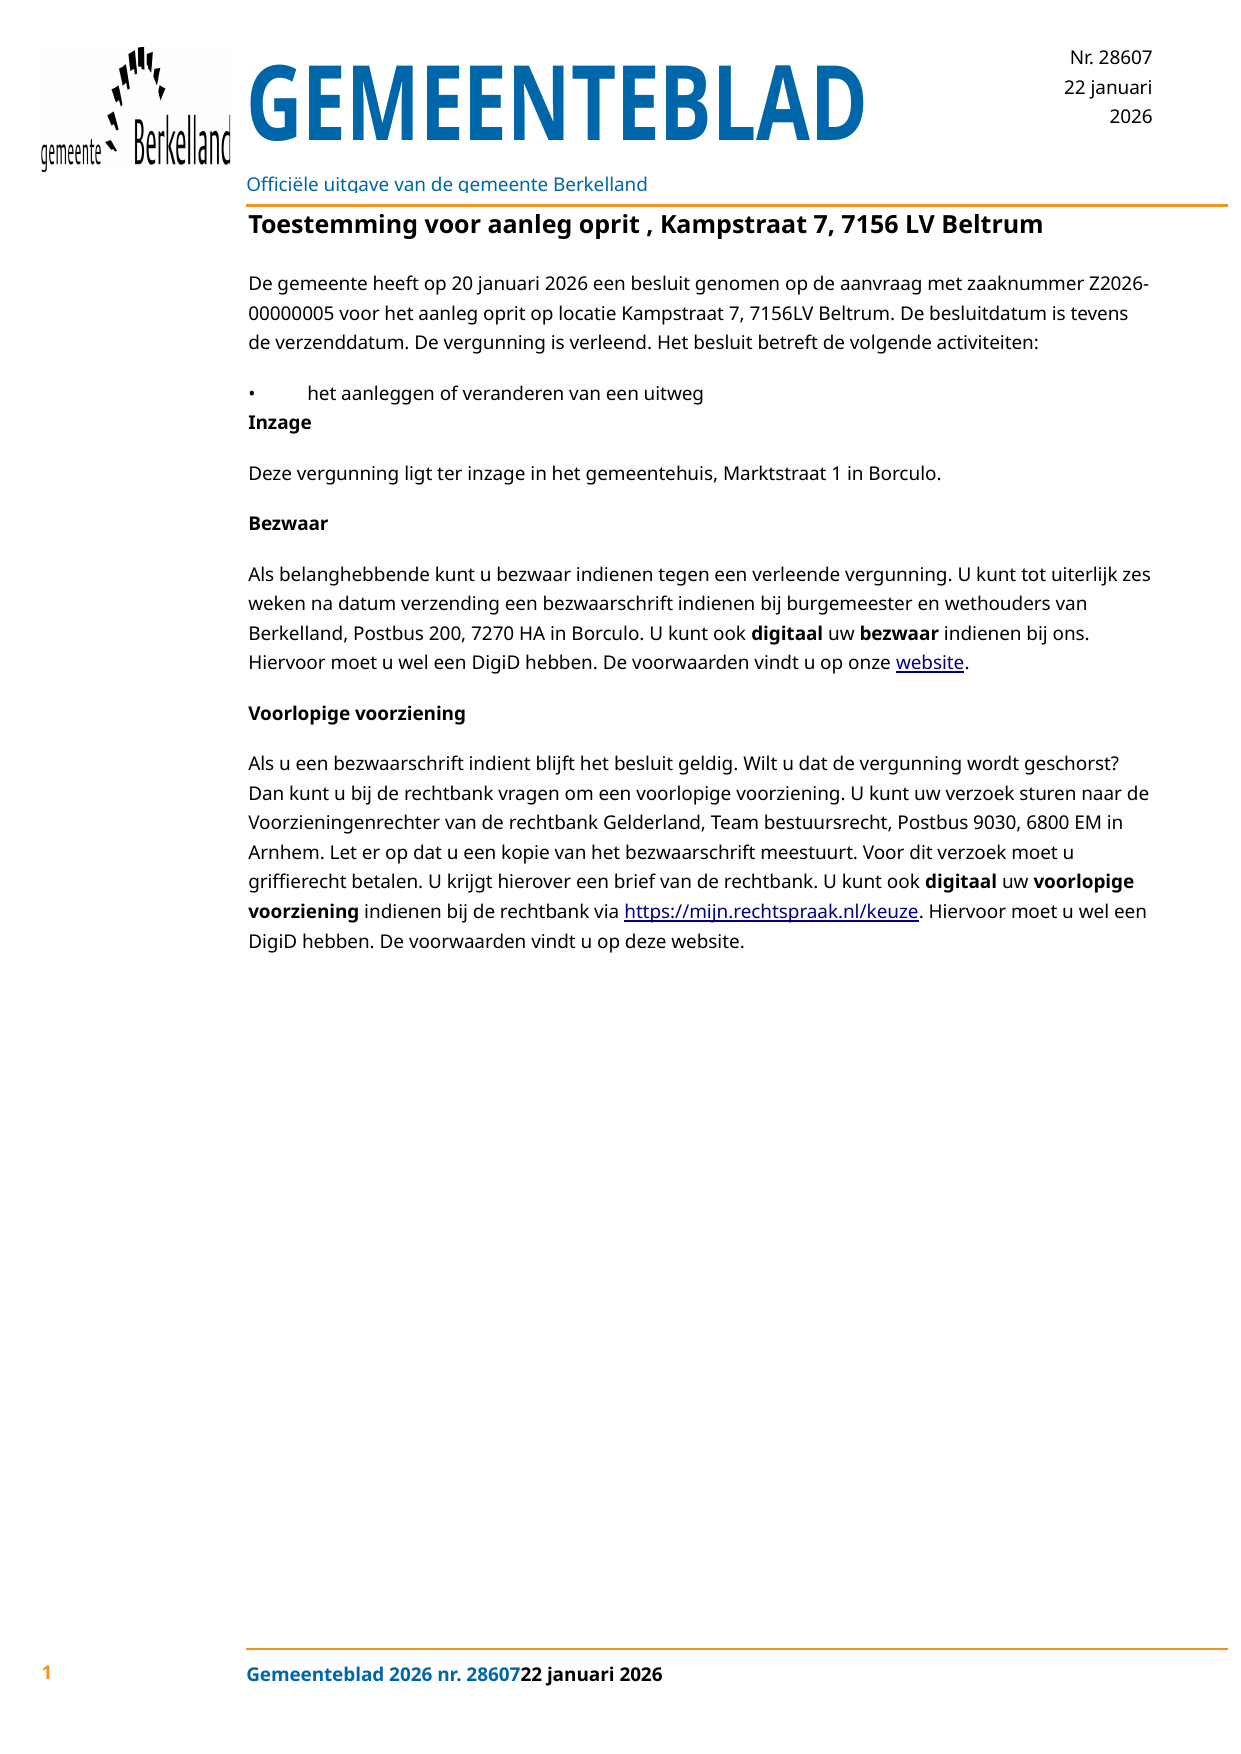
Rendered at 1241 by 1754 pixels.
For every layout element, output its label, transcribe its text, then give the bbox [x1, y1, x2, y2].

text Voorlopige voorziening [248, 700, 1152, 726]
text Toestemming voor aanleg oprit , Kampstraat 7, 7156 LV Beltrum [248, 207, 1152, 241]
text Als belanghebbende kunt u bezwaar indienen tegen een verleende vergunning. U kunt tot uiterlijk zes weken na datum verzending een bezwaarschrift indienen bij burgemeester en wethouders van Berkelland, Postbus 200, 7270 HA in Borculo. U kunt ook digitaal uw bezwaar indienen bij ons. Hiervoor moet u wel een DigiD hebben. De voorwaarden vindt u op onze website. [248, 561, 1152, 675]
text De gemeente heeft op 20 januari 2026 een besluit genomen op de aanvraag met zaaknummer Z2026-00000005 voor het aanleg oprit op locatie Kampstraat 7, 7156LV Beltrum. De besluitdatum is tevens de verzenddatum. De vergunning is verleend. Het besluit betreft de volgende activiteiten: [248, 270, 1152, 355]
list het aanleggen of veranderen van een uitweg [248, 380, 1152, 406]
text Als u een bezwaarschrift indient blijft het besluit geldig. Wilt u dat de vergunning wordt geschorst? Dan kunt u bij de rechtbank vragen om een voorlopige voorziening. U kunt uw verzoek sturen naar de Voorzieningenrechter van de rechtbank Gelderland, Team bestuursrecht, Postbus 9030, 6800 EM in Arnhem. Let er op dat u een kopie van het bezwaarschrift meestuurt. Voor dit verzoek moet u griffierecht betalen. U krijgt hierover een brief van de rechtbank. U kunt ook digitaal uw voorlopige voorziening indienen bij de rechtbank via https://mijn.rechtspraak.nl/keuze. Hiervoor moet u wel een DigiD hebben. De voorwaarden vindt u op deze website. [248, 750, 1152, 953]
text Inzage [248, 409, 1152, 435]
text Bezwaar [248, 510, 1152, 536]
picture [41, 47, 231, 172]
text Deze vergunning ligt ter inzage in het gemeentehuis, Marktstraat 1 in Borculo. [248, 460, 1152, 486]
